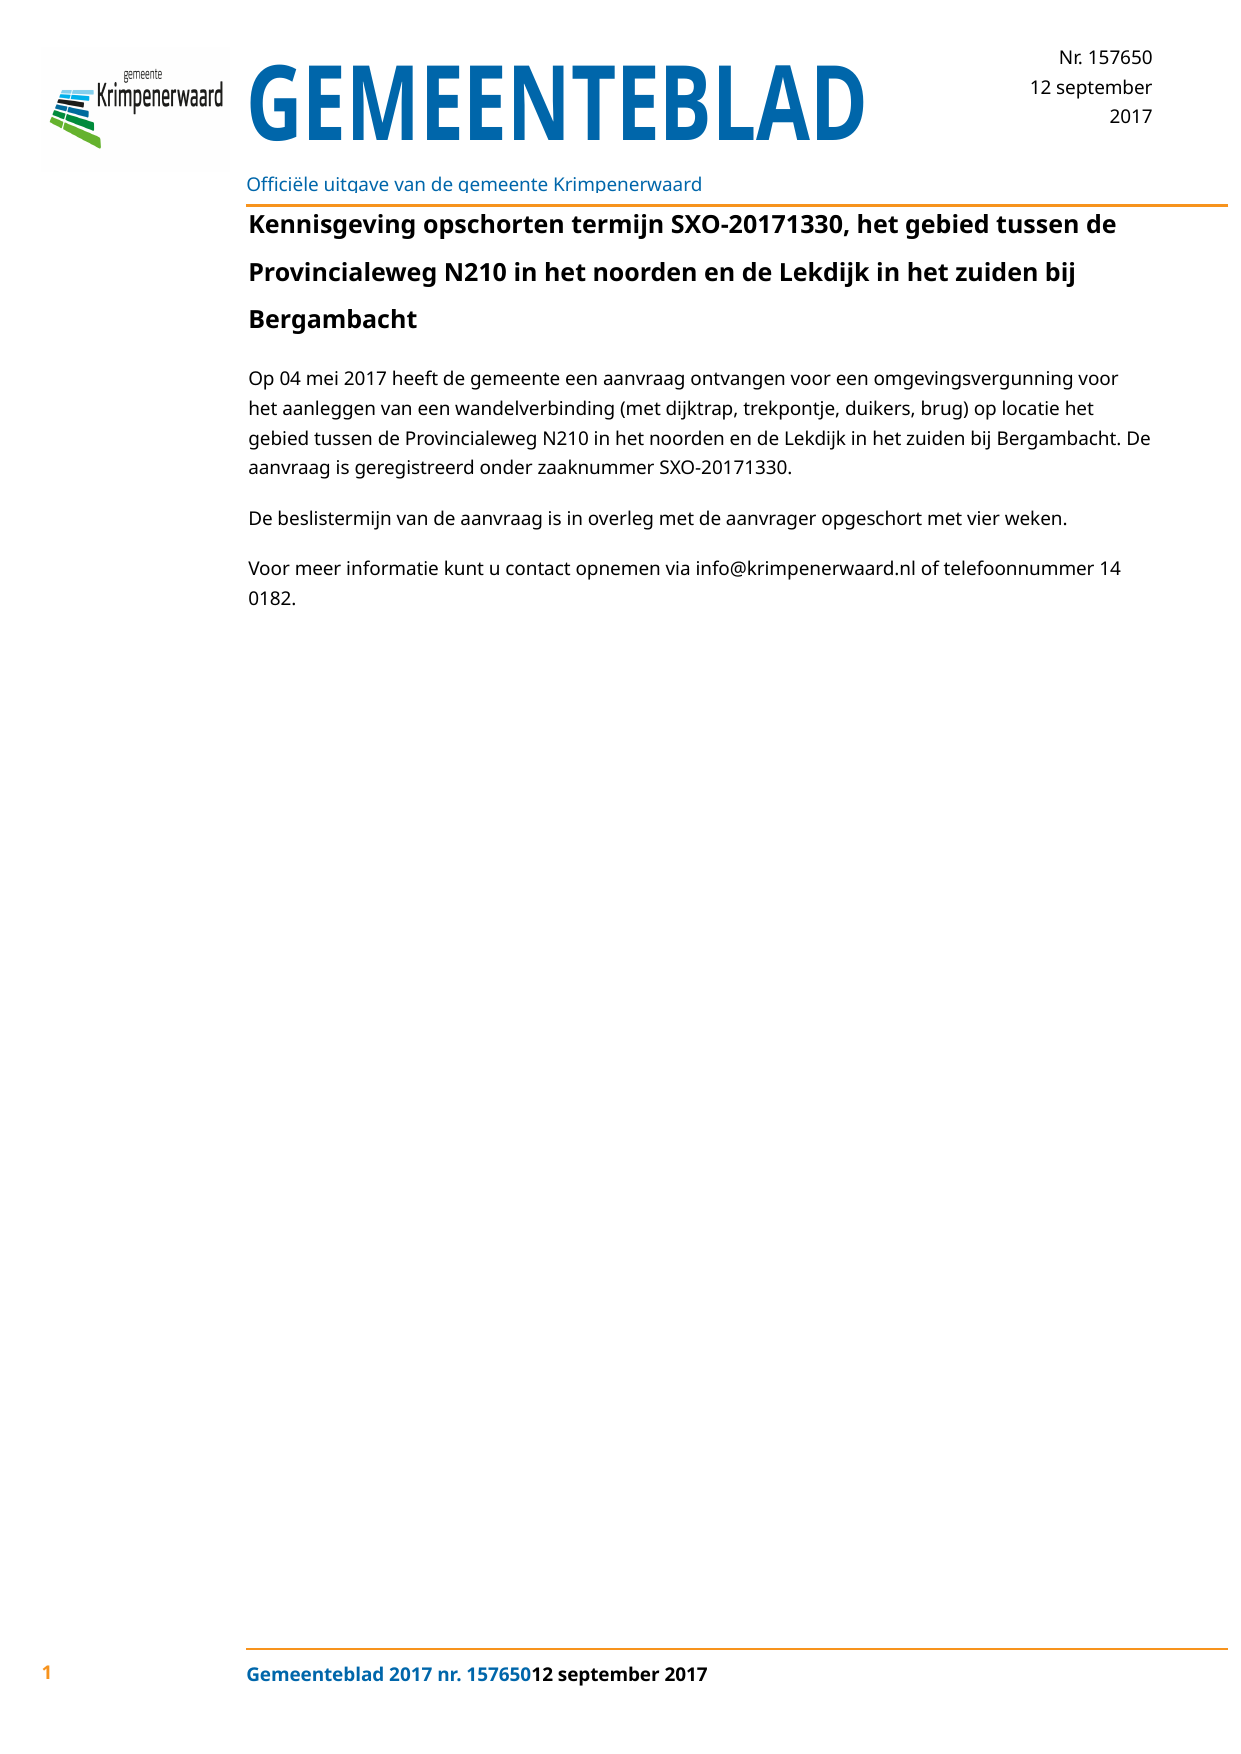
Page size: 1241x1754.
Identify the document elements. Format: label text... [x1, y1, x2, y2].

text Op 04 mei 2017 heeft de gemeente een aanvraag ontvangen voor een omgevingsvergunning voor het aanleggen van een wandelverbinding (met dijktrap, trekpontje, duikers, brug) op locatie het gebied tussen de Provincialeweg N210 in het noorden en de Lekdijk in het zuiden bij Bergambacht. De aanvraag is geregistreerd onder zaaknummer SXO-20171330. [248, 366, 1152, 480]
picture [41, 47, 231, 172]
text Voor meer informatie kunt u contact opnemen via info@krimpenerwaard.nl of telefoonnummer 14 0182. [248, 555, 1152, 610]
text De beslistermijn van de aanvraag is in overleg met de aanvrager opgeschort met vier weken. [248, 505, 1152, 530]
text Kennisgeving opschorten termijn SXO-20171330, het gebied tussen de Provincialeweg N210 in het noorden en de Lekdijk in het zuiden bij Bergambacht [248, 207, 1152, 336]
